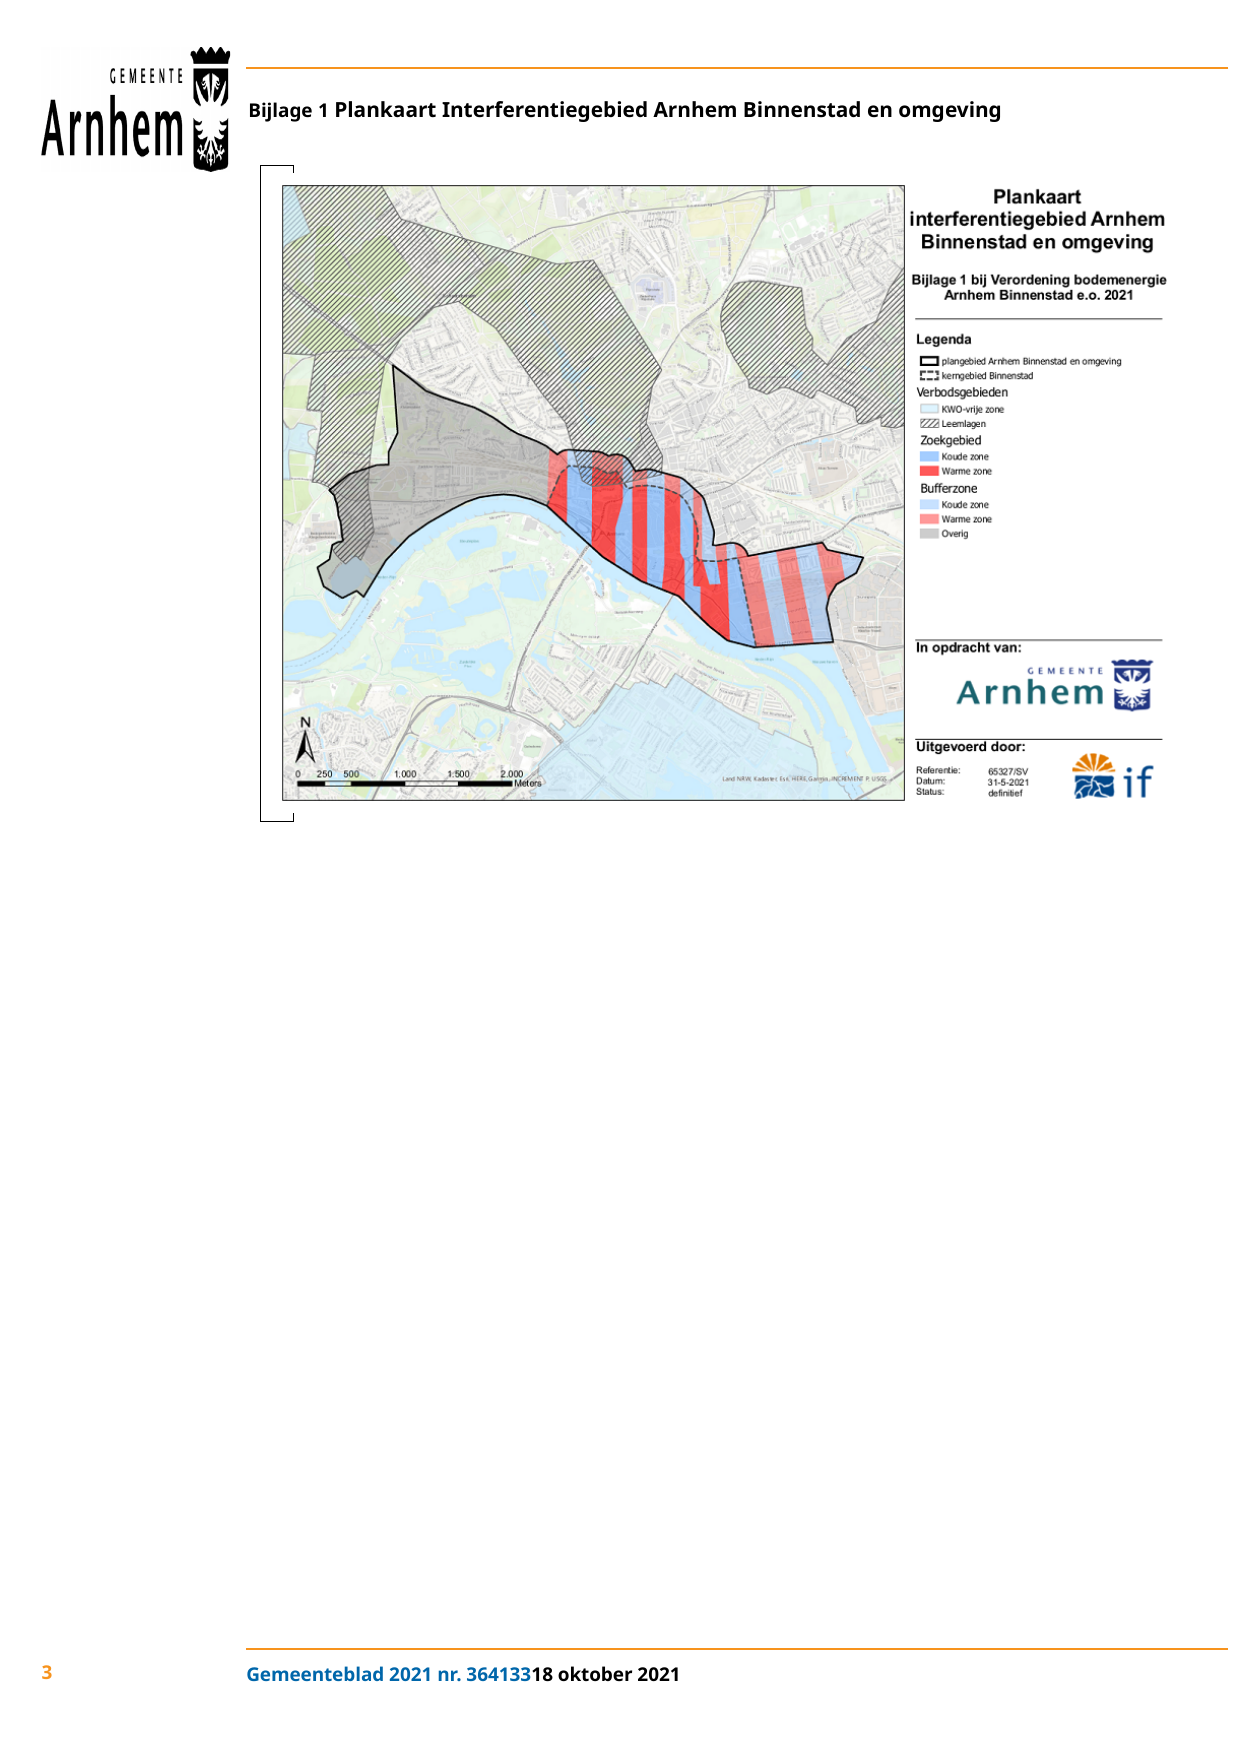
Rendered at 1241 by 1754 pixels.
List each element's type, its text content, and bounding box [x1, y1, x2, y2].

text Bijlage 1 Plankaart Interferentiegebied Arnhem Binnenstad en omgeving [248, 95, 1152, 123]
picture [41, 47, 231, 172]
picture [268, 173, 1173, 813]
